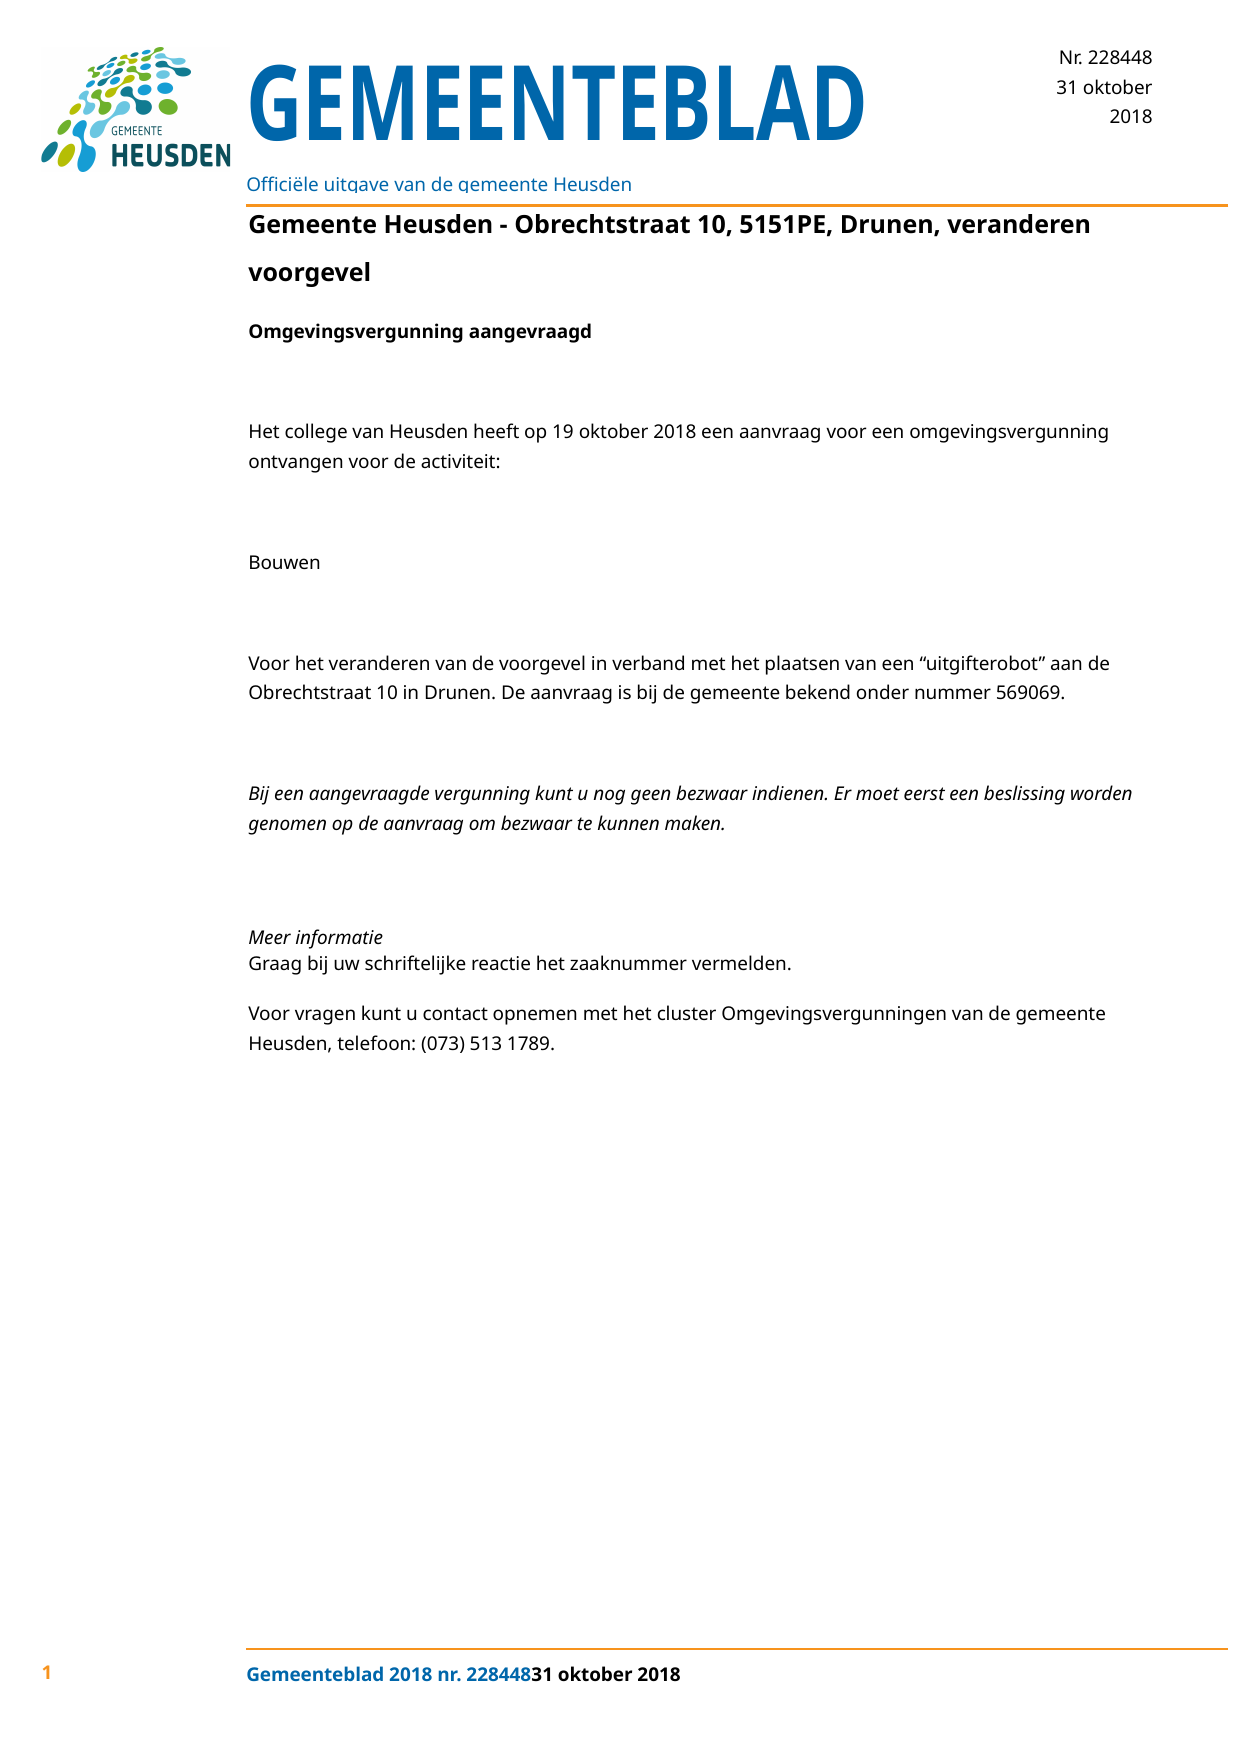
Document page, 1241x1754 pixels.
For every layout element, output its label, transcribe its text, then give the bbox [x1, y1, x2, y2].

text Omgevingsvergunning aangevraagd [248, 318, 1152, 344]
text Het college van Heusden heeft op 19 oktober 2018 een aanvraag voor een omgevingsvergunning ontvangen voor de activiteit: [248, 419, 1152, 474]
text Gemeente Heusden - Obrechtstraat 10, 5151PE, Drunen, veranderen voorgevel [248, 207, 1152, 288]
picture [41, 47, 231, 172]
text Voor vragen kunt u contact opnemen met het cluster Omgevingsvergunningen van de gemeente Heusden, telefoon: (073) 513 1789. [248, 1001, 1152, 1056]
text Voor het veranderen van de voorgevel in verband met het plaatsen van een “uitgifterobot” aan de Obrechtstraat 10 in Drunen. De aanvraag is bij de gemeente bekend onder nummer 569069. [248, 650, 1152, 705]
text Meer informatie [248, 924, 1152, 950]
text Graag bij uw schriftelijke reactie het zaaknummer vermelden. [248, 950, 1152, 976]
text Bij een aangevraagde vergunning kunt u nog geen bezwaar indienen. Er moet eerst een beslissing worden genomen op de aanvraag om bezwaar te kunnen maken. [248, 780, 1152, 836]
text Bouwen [248, 549, 1152, 575]
